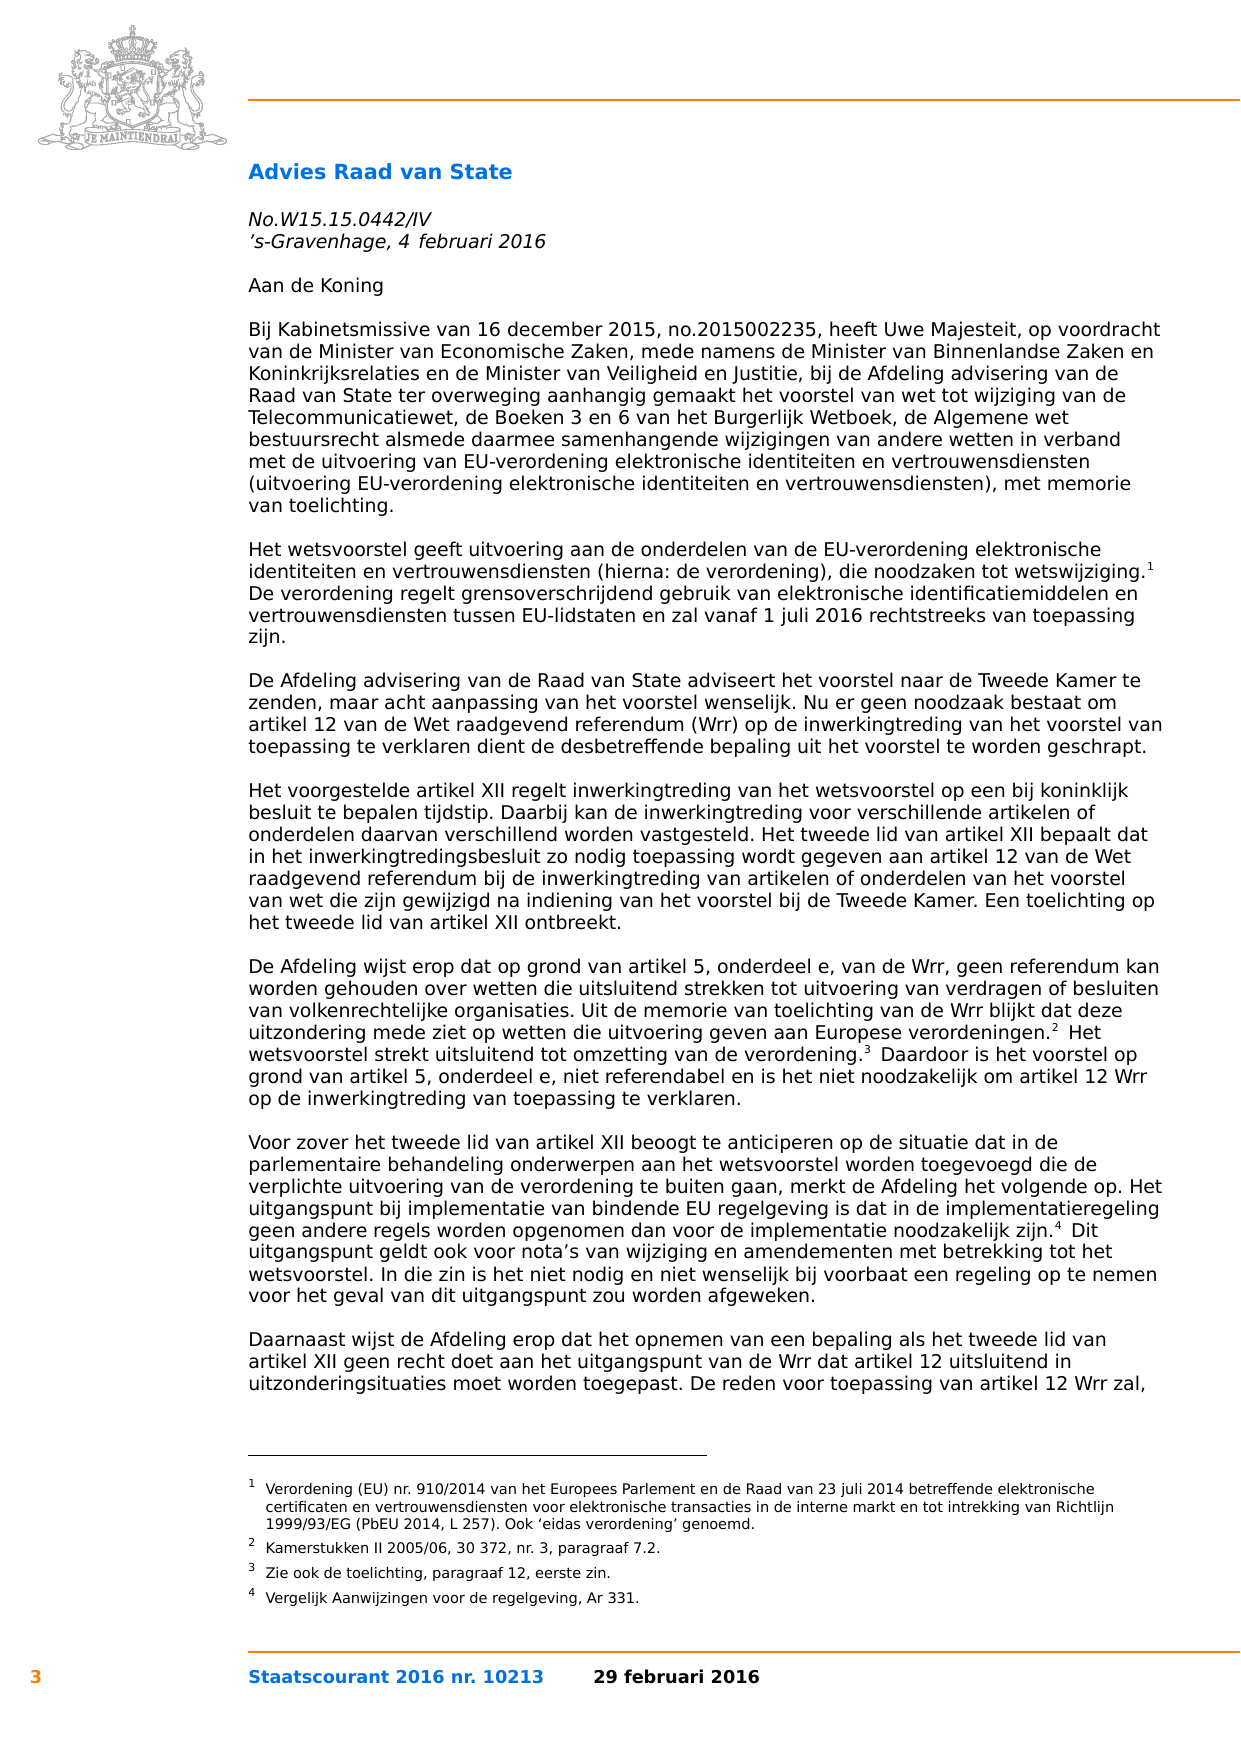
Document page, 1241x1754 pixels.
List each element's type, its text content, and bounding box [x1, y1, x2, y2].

text Verordening (EU) nr. 910/2014 van het Europees Parlement en de Raad van 23 juli 2014 betreffende elektronische certificaten en vertrouwensdiensten voor elektronische transacties in de interne markt en tot intrekking van Richtlijn 1999/93/EG (PbEU 2014, L 257). Ook ‘eidas verordening’ genoemd. [248, 1477, 1163, 1533]
text ’s-Gravenhage, 4 februari 2016 [248, 231, 1163, 253]
picture [38, 25, 227, 150]
text De Afdeling advisering van de Raad van State adviseert het voorstel naar de Tweede Kamer te zenden, maar acht aanpassing van het voorstel wenselijk. Nu er geen noodzaak bestaat om artikel 12 van de Wet raadgevend referendum (Wrr) op de inwerkingtreding van het voorstel van toepassing te verklaren dient de desbetreffende bepaling uit het voorstel te worden geschrapt. [248, 670, 1163, 758]
text Het wetsvoorstel geeft uitvoering aan de onderdelen van de EU-verordening elektronische identiteiten en vertrouwensdiensten (hierna: de verordening), die noodzaken tot wetswijziging. De verordening regelt grensoverschrijdend gebruik van elektronische identificatiemiddelen en vertrouwensdiensten tussen EU-lidstaten en zal vanaf 1 juli 2016 rechtstreeks van toepassing zijn. [248, 538, 1163, 648]
text Bij Kabinetsmissive van 16 december 2015, no.2015002235, heeft Uwe Majesteit, op voordracht van de Minister van Economische Zaken, mede namens de Minister van Binnenlandse Zaken en Koninkrijksrelaties en de Minister van Veiligheid en Justitie, bij de Afdeling advisering van de Raad van State ter overweging aanhangig gemaakt het voorstel van wet tot wijziging van de Telecommunicatiewet, de Boeken 3 en 6 van het Burgerlijk Wetboek, de Algemene wet bestuursrecht alsmede daarmee samenhangende wijzigingen van andere wetten in verband met de uitvoering van EU-verordening elektronische identiteiten en vertrouwensdiensten (uitvoering EU-verordening elektronische identiteiten en vertrouwensdiensten), met memorie van toelichting. [248, 319, 1163, 517]
text Kamerstukken II 2005/06, 30 372, nr. 3, paragraaf 7.2. [248, 1536, 1163, 1558]
text Aan de Koning [248, 275, 1163, 297]
text De Afdeling wijst erop dat op grond van artikel 5, onderdeel e, van de Wrr, geen referendum kan worden gehouden over wetten die uitsluitend strekken tot uitvoering van verdragen of besluiten van volkenrechtelijke organisaties. Uit de memorie van toelichting van de Wrr blijkt dat deze uitzondering mede ziet op wetten die uitvoering geven aan Europese verordeningen. Het wetsvoorstel strekt uitsluitend tot omzetting van de verordening. Daardoor is het voorstel op grond van artikel 5, onderdeel e, niet referendabel en is het niet noodzakelijk om artikel 12 Wrr op de inwerkingtreding van toepassing te verklaren. [248, 956, 1163, 1110]
text Het voorgestelde artikel XII regelt inwerkingtreding van het wetsvoorstel op een bij koninklijk besluit te bepalen tijdstip. Daarbij kan de inwerkingtreding voor verschillende artikelen of onderdelen daarvan verschillend worden vastgesteld. Het tweede lid van artikel XII bepaalt dat in het inwerkingtredingsbesluit zo nodig toepassing wordt gegeven aan artikel 12 van de Wet raadgevend referendum bij de inwerkingtreding van artikelen of onderdelen van het voorstel van wet die zijn gewijzigd na indiening van het voorstel bij de Tweede Kamer. Een toelichting op het tweede lid van artikel XII ontbreekt. [248, 780, 1163, 934]
text Voor zover het tweede lid van artikel XII beoogt te anticiperen op de situatie dat in de parlementaire behandeling onderwerpen aan het wetsvoorstel worden toegevoegd die de verplichte uitvoering van de verordening te buiten gaan, merkt de Afdeling het volgende op. Het uitgangspunt bij implementatie van bindende EU regelgeving is dat in de implementatieregeling geen andere regels worden opgenomen dan voor de implementatie noodzakelijk zijn. Dit uitgangspunt geldt ook voor nota’s van wijziging en amendementen met betrekking tot het wetsvoorstel. In die zin is het niet nodig en niet wenselijk bij voorbaat een regeling op te nemen voor het geval van dit uitgangspunt zou worden afgeweken. [248, 1132, 1163, 1307]
text Vergelijk Aanwijzingen voor de regelgeving, Ar 331. [248, 1586, 1163, 1608]
text Daarnaast wijst de Afdeling erop dat het opnemen van een bepaling als het tweede lid van artikel XII geen recht doet aan het uitgangspunt van de Wrr dat artikel 12 uitsluitend in uitzonderingsituaties moet worden toegepast. De reden voor toepassing van artikel 12 Wrr zal, [248, 1329, 1163, 1395]
subtitle Advies Raad van State [248, 160, 1163, 184]
text Zie ook de toelichting, paragraaf 12, eerste zin. [248, 1561, 1163, 1583]
text No.W15.15.0442/IV [248, 209, 1163, 231]
